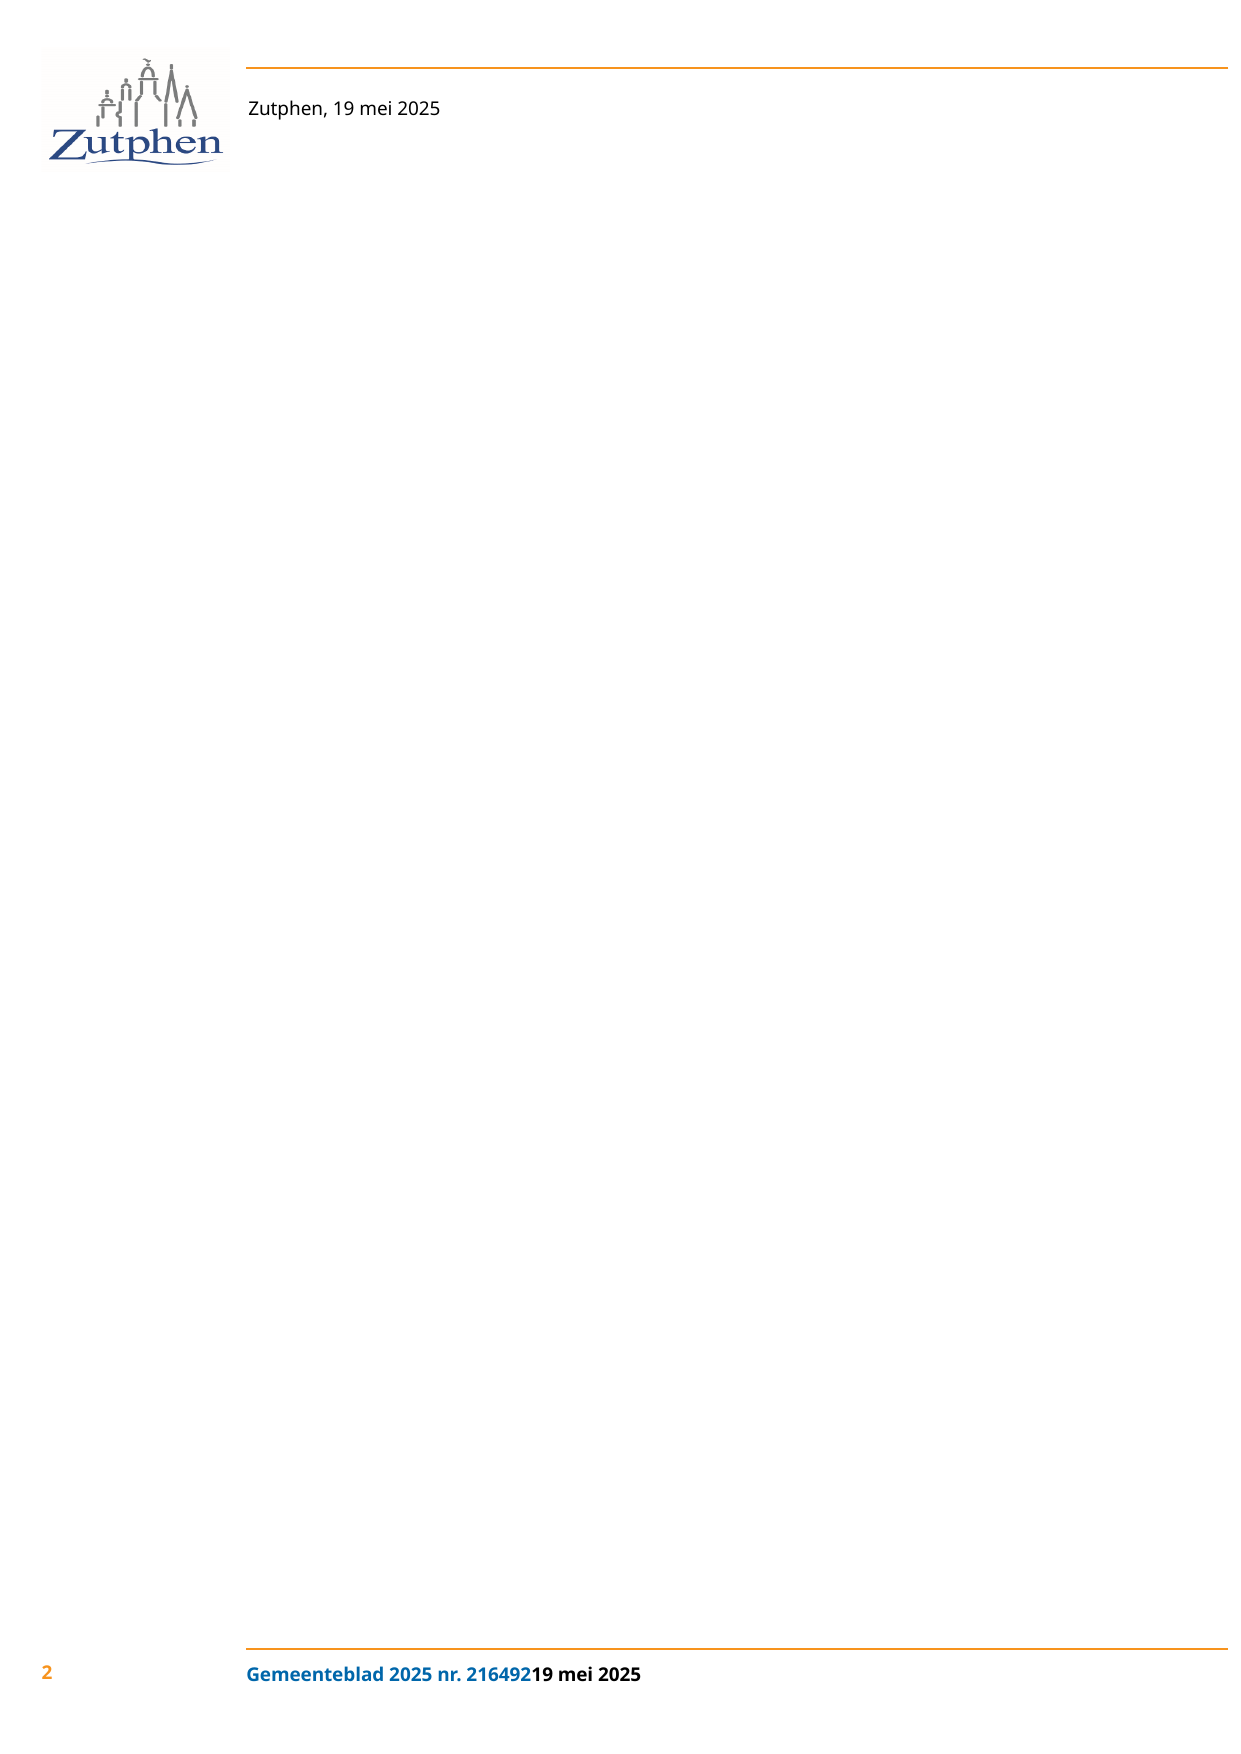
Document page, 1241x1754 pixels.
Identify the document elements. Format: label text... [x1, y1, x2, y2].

picture [41, 47, 231, 172]
text Zutphen, 19 mei 2025 [248, 95, 1152, 121]
